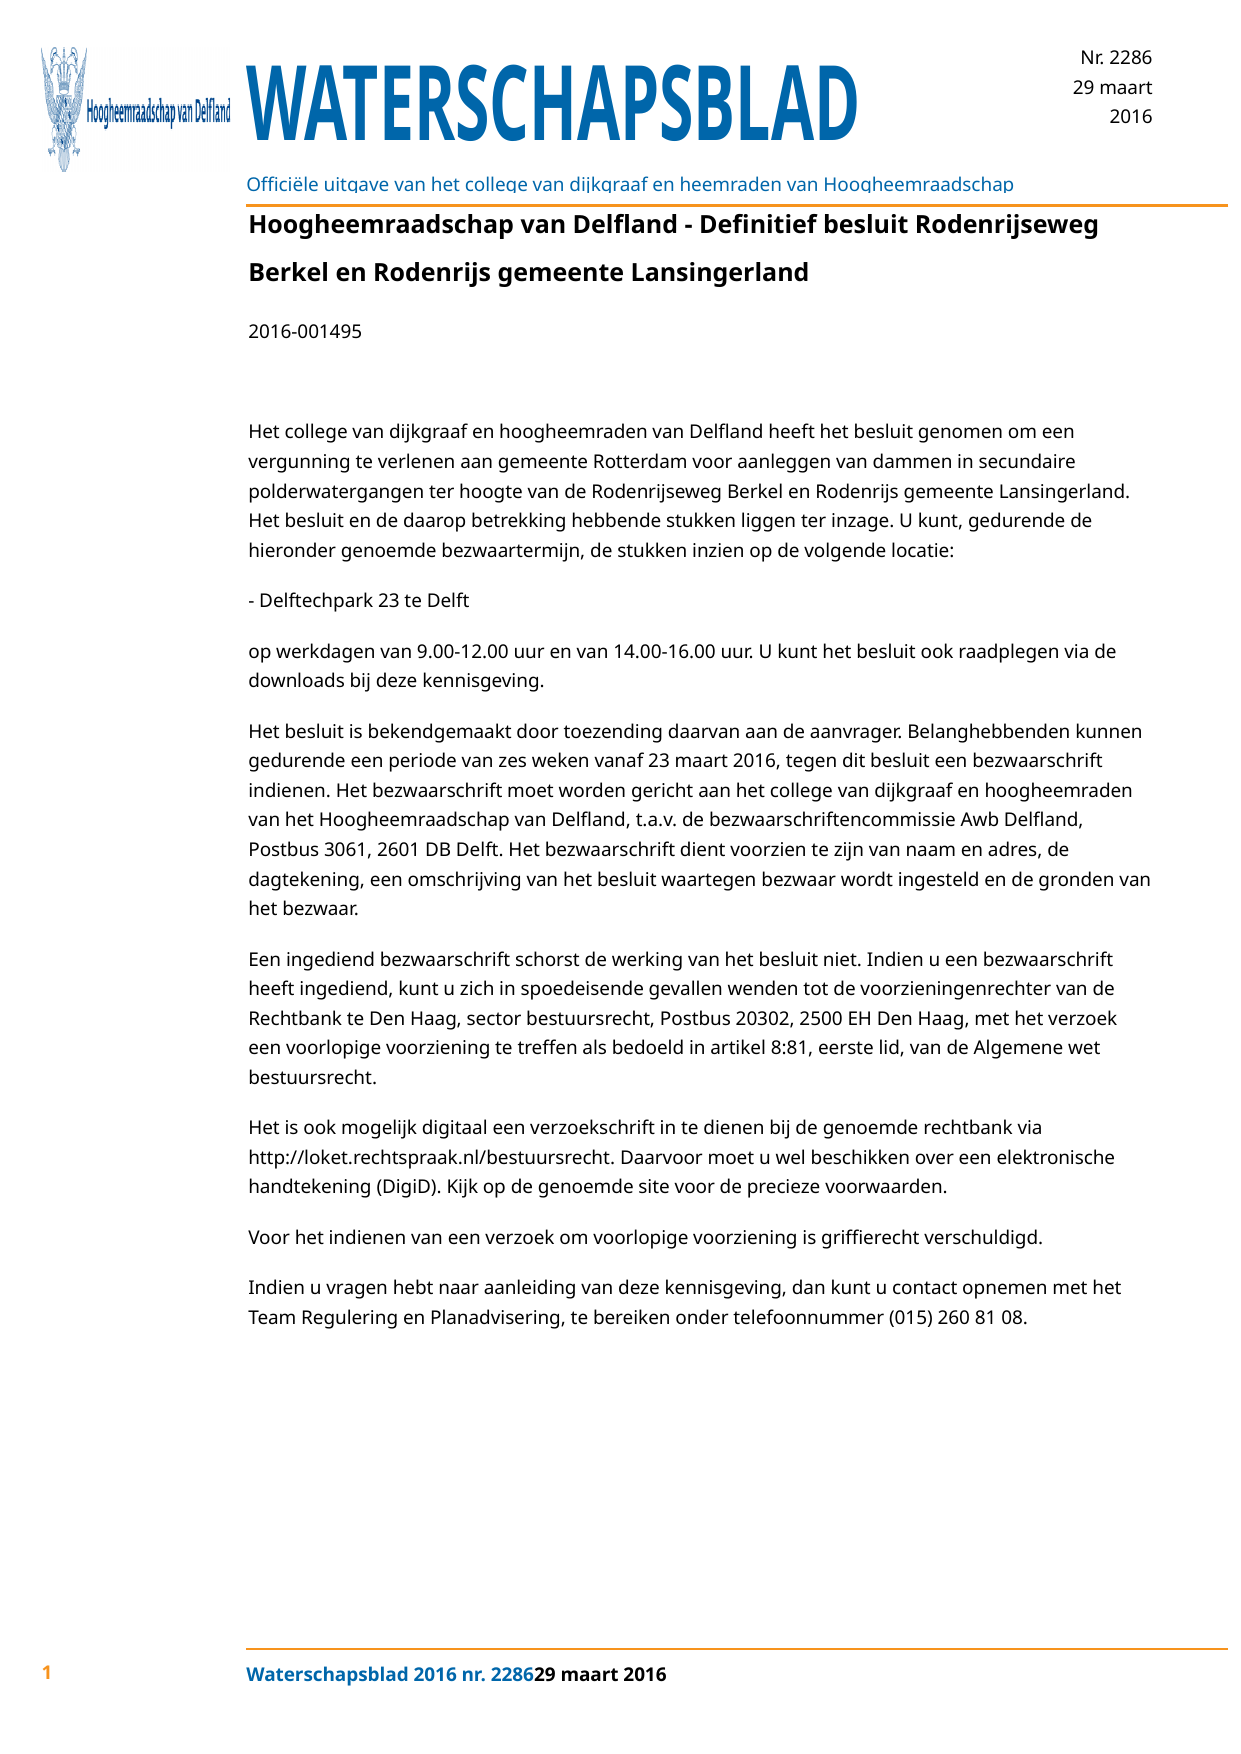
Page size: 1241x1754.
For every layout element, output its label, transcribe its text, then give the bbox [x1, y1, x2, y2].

text Indien u vragen hebt naar aanleiding van deze kennisgeving, dan kunt u contact opnemen met het Team Regulering en Planadvisering, te bereiken onder telefoonnummer (015) 260 81 08. [248, 1274, 1152, 1330]
text Het besluit is bekendgemaakt door toezending daarvan aan de aanvrager. Belanghebbenden kunnen gedurende een periode van zes weken vanaf 23 maart 2016, tegen dit besluit een bezwaarschrift indienen. Het bezwaarschrift moet worden gericht aan het college van dijkgraaf en hoogheemraden van het Hoogheemraadschap van Delfland, t.a.v. de bezwaarschriftencommissie Awb Delfland, Postbus 3061, 2601 DB Delft. Het bezwaarschrift dient voorzien te zijn van naam en adres, de dagtekening, een omschrijving van het besluit waartegen bezwaar wordt ingesteld en de gronden van het bezwaar. [248, 718, 1152, 921]
text - Delftechpark 23 te Delft [248, 587, 1152, 613]
text Het college van dijkgraaf en hoogheemraden van Delfland heeft het besluit genomen om een vergunning te verlenen aan gemeente Rotterdam voor aanleggen van dammen in secundaire polderwatergangen ter hoogte van de Rodenrijseweg Berkel en Rodenrijs gemeente Lansingerland. Het besluit en de daarop betrekking hebbende stukken liggen ter inzage. U kunt, gedurende de hieronder genoemde bezwaartermijn, de stukken inzien op de volgende locatie: [248, 419, 1152, 563]
text Voor het indienen van een verzoek om voorlopige voorziening is griffierecht verschuldigd. [248, 1224, 1152, 1250]
text 2016-001495 [248, 318, 1152, 344]
text Het is ook mogelijk digitaal een verzoekschrift in te dienen bij de genoemde rechtbank via http://loket.rechtspraak.nl/bestuursrecht. Daarvoor moet u wel beschikken over een elektronische handtekening (DigiD). Kijk op de genoemde site voor de precieze voorwaarden. [248, 1114, 1152, 1199]
text Hoogheemraadschap van Delfland - Definitief besluit Rodenrijseweg Berkel en Rodenrijs gemeente Lansingerland [248, 207, 1152, 288]
text Een ingediend bezwaarschrift schorst de werking van het besluit niet. Indien u een bezwaarschrift heeft ingediend, kunt u zich in spoedeisende gevallen wenden tot de voorzieningenrechter van de Rechtbank te Den Haag, sector bestuursrecht, Postbus 20302, 2500 EH Den Haag, met het verzoek een voorlopige voorziening te treffen als bedoeld in artikel 8:81, eerste lid, van de Algemene wet bestuursrecht. [248, 946, 1152, 1090]
text op werkdagen van 9.00-12.00 uur en van 14.00-16.00 uur. U kunt het besluit ook raadplegen via de downloads bij deze kennisgeving. [248, 638, 1152, 693]
picture [41, 47, 231, 172]
